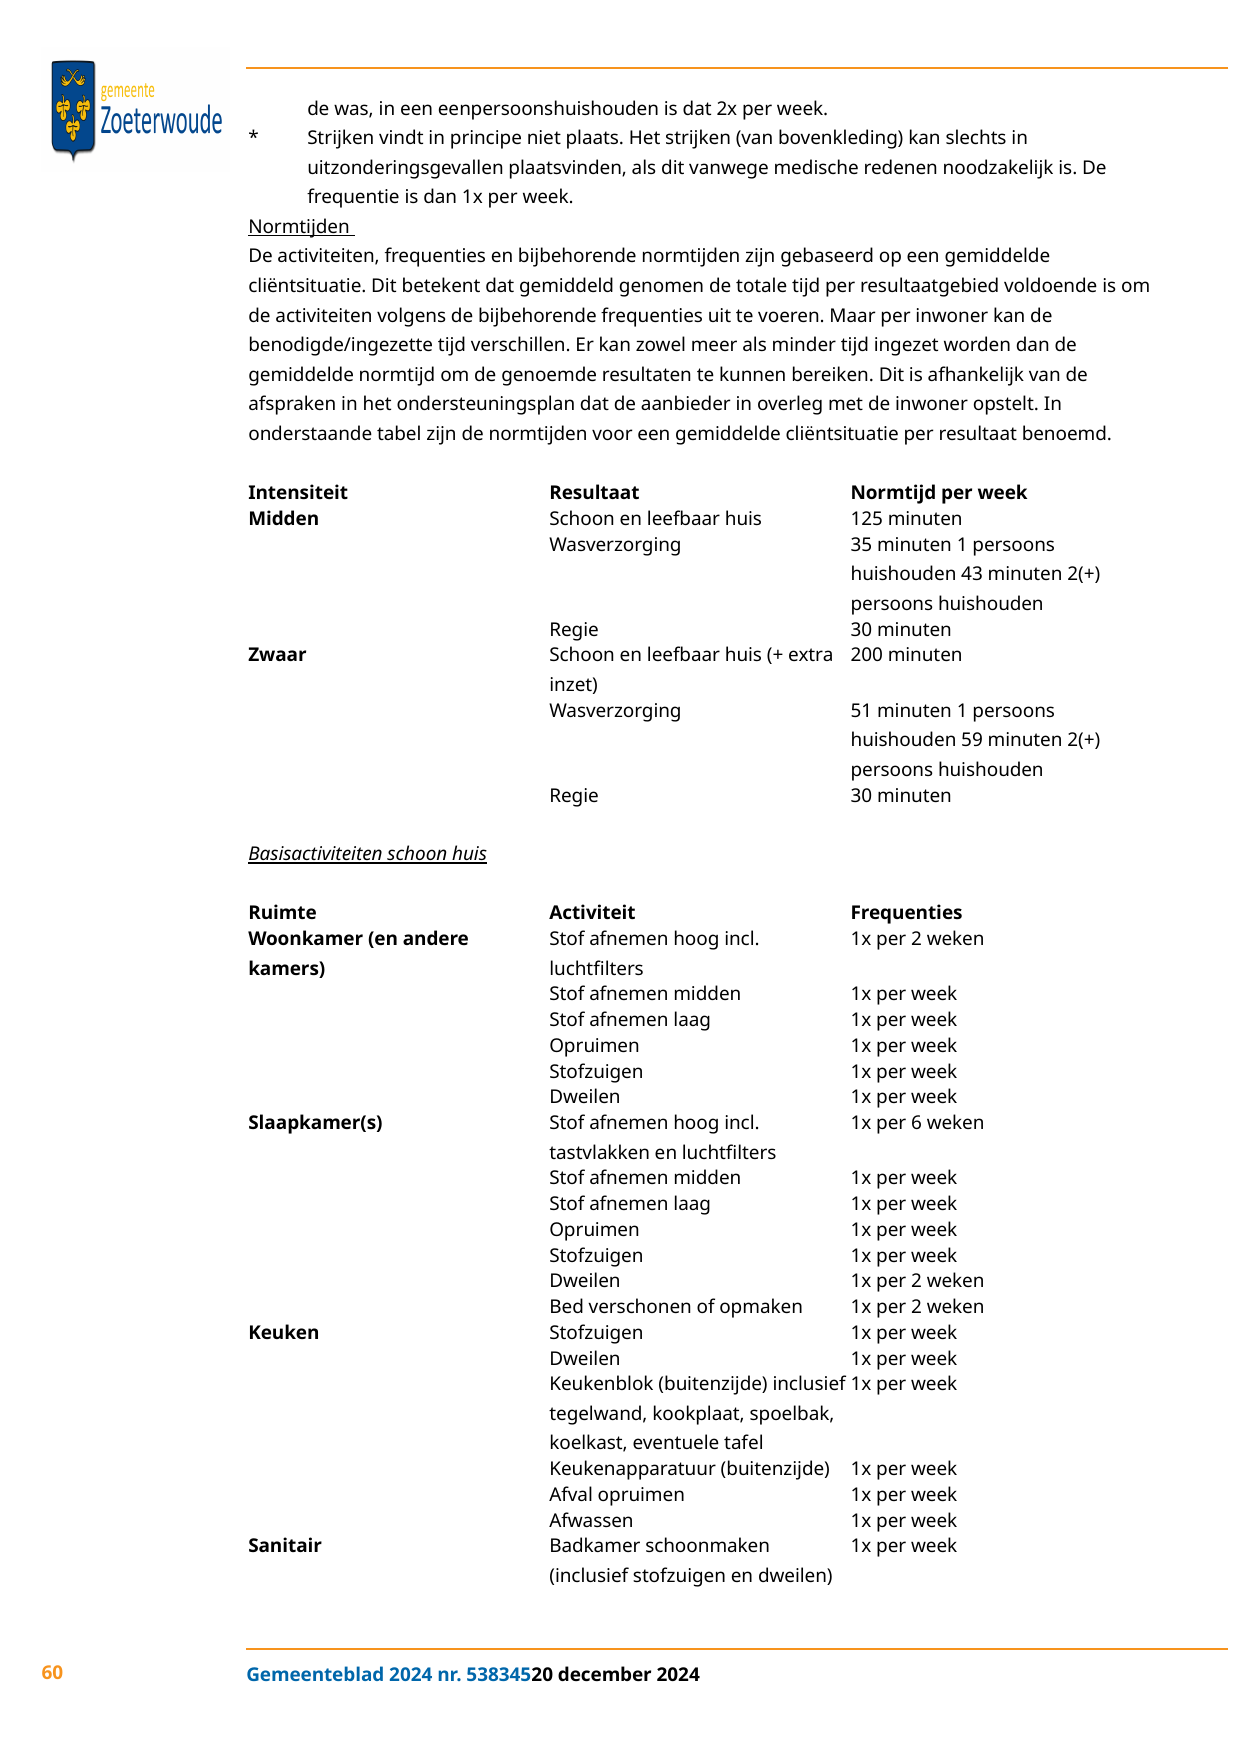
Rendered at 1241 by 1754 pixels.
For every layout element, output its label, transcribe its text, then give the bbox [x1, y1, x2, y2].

table_header Normtijd per week [850, 480, 1152, 505]
text De activiteiten, frequenties en bijbehorende normtijden zijn gebaseerd op een gemiddelde cliëntsituatie. Dit betekent dat gemiddeld genomen de totale tijd per resultaatgebied voldoende is om de activiteiten volgens de bijbehorende frequenties uit te voeren. Maar per inwoner kan de benodigde/ingezette tijd verschillen. Er kan zowel meer als minder tijd ingezet worden dan de gemiddelde normtijd om de genoemde resultaten te kunnen bereiken. Dit is afhankelijk van de afspraken in het ondersteuningsplan dat de aanbieder in overleg met de inwoner opstelt. In onderstaande tabel zijn de normtijden voor een gemiddelde cliëntsituatie per resultaat benoemd. [248, 243, 1152, 446]
table_cell Wasverzorging [549, 531, 850, 616]
list Strijken vindt in principe niet plaats. Het strijken (van bovenkleding) kan slechts in uitzonderingsgevallen plaatsvinden, als dit vanwege medische redenen noodzakelijk is. De frequentie is dan 1x per week. [248, 124, 1152, 209]
table_cell Stof afnemen midden [549, 1165, 850, 1190]
table_cell 1x per week [850, 1216, 1152, 1242]
table_cell 51 minuten 1 persoons huishouden 59 minuten 2(+) persoons huishouden [850, 697, 1152, 782]
table_cell [248, 1481, 549, 1507]
table_cell Keukenblok (buitenzijde) inclusief tegelwand, kookplaat, spoelbak, koelkast, eventuele tafel [549, 1370, 850, 1455]
table_header Resultaat [549, 480, 850, 505]
table_cell [248, 1058, 549, 1083]
table_cell Stofzuigen [549, 1058, 850, 1083]
table_cell 1x per week [850, 1190, 1152, 1216]
table_cell Zwaar [248, 642, 549, 697]
table_cell Stofzuigen [549, 1242, 850, 1267]
table_cell [248, 1190, 549, 1216]
table_cell 1x per week [850, 1455, 1152, 1481]
table_cell Opruimen [549, 1216, 850, 1242]
table_cell 35 minuten 1 persoons huishouden 43 minuten 2(+) persoons huishouden [850, 531, 1152, 616]
table_cell 1x per week [850, 1084, 1152, 1109]
table_cell [248, 1507, 549, 1532]
table_cell [248, 1242, 549, 1267]
table_cell Wasverzorging [549, 697, 850, 782]
table_cell [248, 616, 549, 642]
table_cell [248, 531, 549, 616]
table_cell 1x per week [850, 1006, 1152, 1032]
table_cell Slaapkamer(s) [248, 1109, 549, 1164]
table_cell [248, 1370, 549, 1455]
text Normtijden [248, 213, 1152, 239]
table_header Intensiteit [248, 480, 549, 505]
table_cell Dweilen [549, 1345, 850, 1370]
table_cell Stof afnemen laag [549, 1006, 850, 1032]
table_cell 125 minuten [850, 505, 1152, 531]
table_cell 1x per week [850, 1032, 1152, 1058]
table_cell Bed verschonen of opmaken [549, 1293, 850, 1319]
table_cell Stofzuigen [549, 1319, 850, 1345]
table_cell [248, 1345, 549, 1370]
table_cell Dweilen [549, 1084, 850, 1109]
table_cell Stof afnemen laag [549, 1190, 850, 1216]
table_cell Dweilen [549, 1268, 850, 1293]
table_cell Schoon en leefbaar huis (+ extra inzet) [549, 642, 850, 697]
table_cell [248, 697, 549, 782]
table_cell 30 minuten [850, 782, 1152, 807]
table_cell [248, 1032, 549, 1058]
table_cell Schoon en leefbaar huis [549, 505, 850, 531]
table_header Activiteit [549, 900, 850, 925]
table_cell 1x per week [850, 1242, 1152, 1267]
table_cell Midden [248, 505, 549, 531]
table_cell 1x per week [850, 981, 1152, 1006]
table_cell Sanitair [248, 1533, 549, 1588]
table_cell Keuken [248, 1319, 549, 1345]
table_cell Stof afnemen midden [549, 981, 850, 1006]
table_cell 200 minuten [850, 642, 1152, 697]
table_cell 1x per 2 weken [850, 1268, 1152, 1293]
table_cell 1x per 6 weken [850, 1109, 1152, 1164]
table_cell [248, 1006, 549, 1032]
table_cell 1x per 2 weken [850, 1293, 1152, 1319]
table_cell Regie [549, 782, 850, 807]
table_cell [248, 782, 549, 807]
table_cell [248, 1455, 549, 1481]
table_header Frequenties [850, 900, 1152, 925]
table_cell Afval opruimen [549, 1481, 850, 1507]
table_cell 1x per week [850, 1345, 1152, 1370]
text Basisactiviteiten schoon huis [248, 840, 1152, 866]
picture [41, 47, 231, 172]
table_cell [248, 1268, 549, 1293]
table_cell 1x per week [850, 1058, 1152, 1083]
table_cell 30 minuten [850, 616, 1152, 642]
table_cell Opruimen [549, 1032, 850, 1058]
table_cell Afwassen [549, 1507, 850, 1532]
table_cell Regie [549, 616, 850, 642]
table_cell [248, 1293, 549, 1319]
table_cell 1x per week [850, 1165, 1152, 1190]
table_cell 1x per week [850, 1481, 1152, 1507]
table_cell 1x per 2 weken [850, 925, 1152, 981]
list de was, in een eenpersoonshuishouden is dat 2x per week. [248, 95, 1152, 121]
table_cell [248, 1165, 549, 1190]
table_cell 1x per week [850, 1319, 1152, 1345]
table_cell [248, 1216, 549, 1242]
table_cell Woonkamer (en andere kamers) [248, 925, 549, 981]
table_cell Keukenapparatuur (buitenzijde) [549, 1455, 850, 1481]
table_cell 1x per week [850, 1370, 1152, 1455]
table_header Ruimte [248, 900, 549, 925]
table_cell Badkamer schoonmaken (inclusief stofzuigen en dweilen) [549, 1533, 850, 1588]
table_cell 1x per week [850, 1533, 1152, 1588]
table_cell [248, 1084, 549, 1109]
table_cell Stof afnemen hoog incl. tastvlakken en luchtfilters [549, 1109, 850, 1164]
table_cell Stof afnemen hoog incl. luchtfilters [549, 925, 850, 981]
table_cell 1x per week [850, 1507, 1152, 1532]
table_cell [248, 981, 549, 1006]
